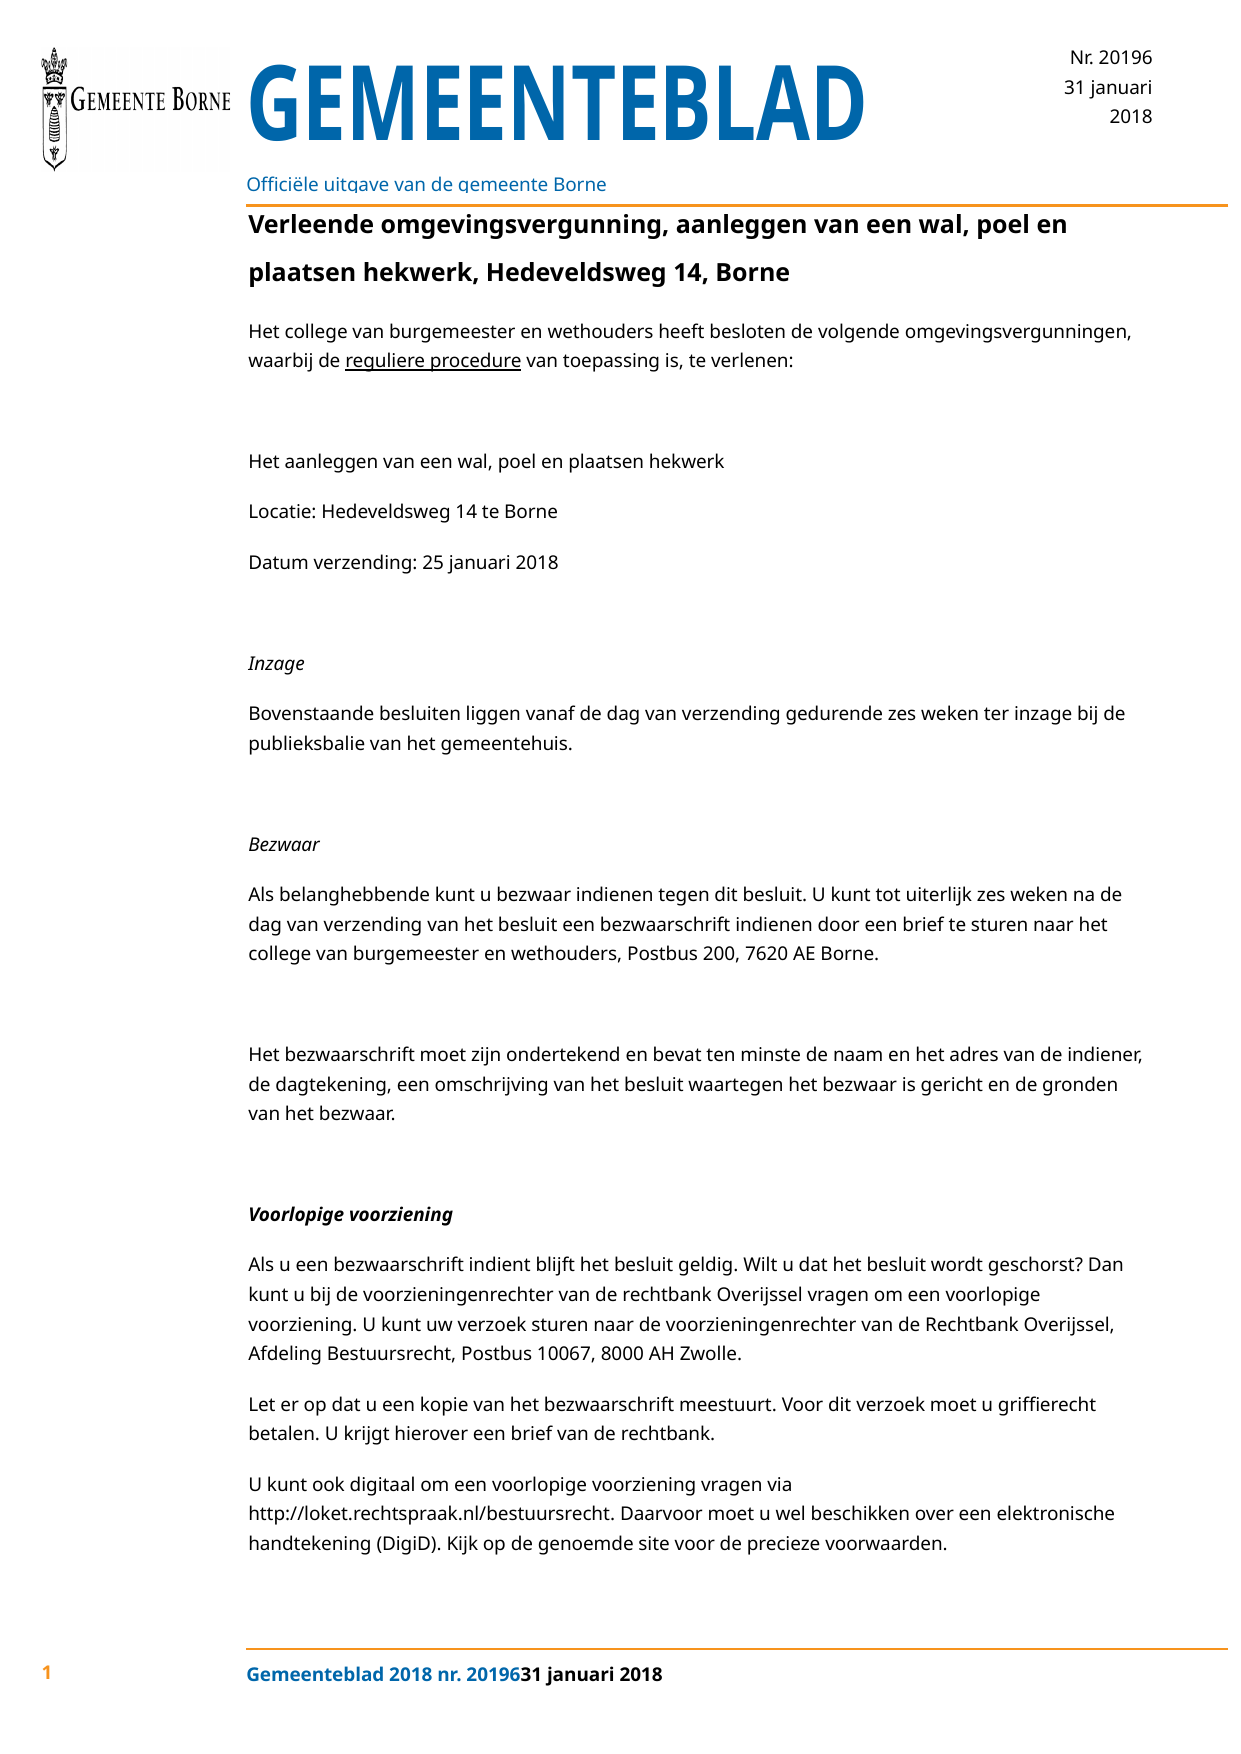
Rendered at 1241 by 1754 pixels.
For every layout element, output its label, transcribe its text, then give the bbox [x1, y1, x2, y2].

text Het bezwaarschrift moet zijn ondertekend en bevat ten minste de naam en het adres van de indiener, de dagtekening, een omschrijving van het besluit waartegen het bezwaar is gericht en de gronden van het bezwaar. [248, 1041, 1152, 1126]
text Verleende omgevingsvergunning, aanleggen van een wal, poel en plaatsen hekwerk, Hedeveldsweg 14, Borne [248, 207, 1152, 288]
text U kunt ook digitaal om een voorlopige voorziening vragen via http://loket.rechtspraak.nl/bestuursrecht. Daarvoor moet u wel beschikken over een elektronische handtekening (DigiD). Kijk op de genoemde site voor de precieze voorwaarden. [248, 1471, 1152, 1556]
text Als belanghebbende kunt u bezwaar indienen tegen dit besluit. U kunt tot uiterlijk zes weken na de dag van verzending van het besluit een bezwaarschrift indienen door een brief te sturen naar het college van burgemeester en wethouders, Postbus 200, 7620 AE Borne. [248, 881, 1152, 966]
text Datum verzending: 25 januari 2018 [248, 549, 1152, 575]
text Als u een bezwaarschrift indient blijft het besluit geldig. Wilt u dat het besluit wordt geschorst? Dan kunt u bij de voorzieningenrechter van de rechtbank Overijssel vragen om een voorlopige voorziening. U kunt uw verzoek sturen naar de voorzieningenrechter van de Rechtbank Overijssel, Afdeling Bestuursrecht, Postbus 10067, 8000 AH Zwolle. [248, 1252, 1152, 1366]
text Inzage [248, 650, 1152, 676]
text Locatie: Hedeveldsweg 14 te Borne [248, 499, 1152, 524]
text Het aanleggen van een wal, poel en plaatsen hekwerk [248, 448, 1152, 474]
text Bezwaar [248, 831, 1152, 857]
text Let er op dat u een kopie van het bezwaarschrift meestuurt. Voor dit verzoek moet u griffierecht betalen. U krijgt hierover een brief van de rechtbank. [248, 1391, 1152, 1446]
picture [41, 47, 231, 172]
text Bovenstaande besluiten liggen vanaf de dag van verzending gedurende zes weken ter inzage bij de publieksbalie van het gemeentehuis. [248, 700, 1152, 756]
text Het college van burgemeester en wethouders heeft besloten de volgende omgevingsvergunningen, waarbij de reguliere procedure van toepassing is, te verlenen: [248, 318, 1152, 373]
text Voorlopige voorziening [248, 1201, 1152, 1227]
